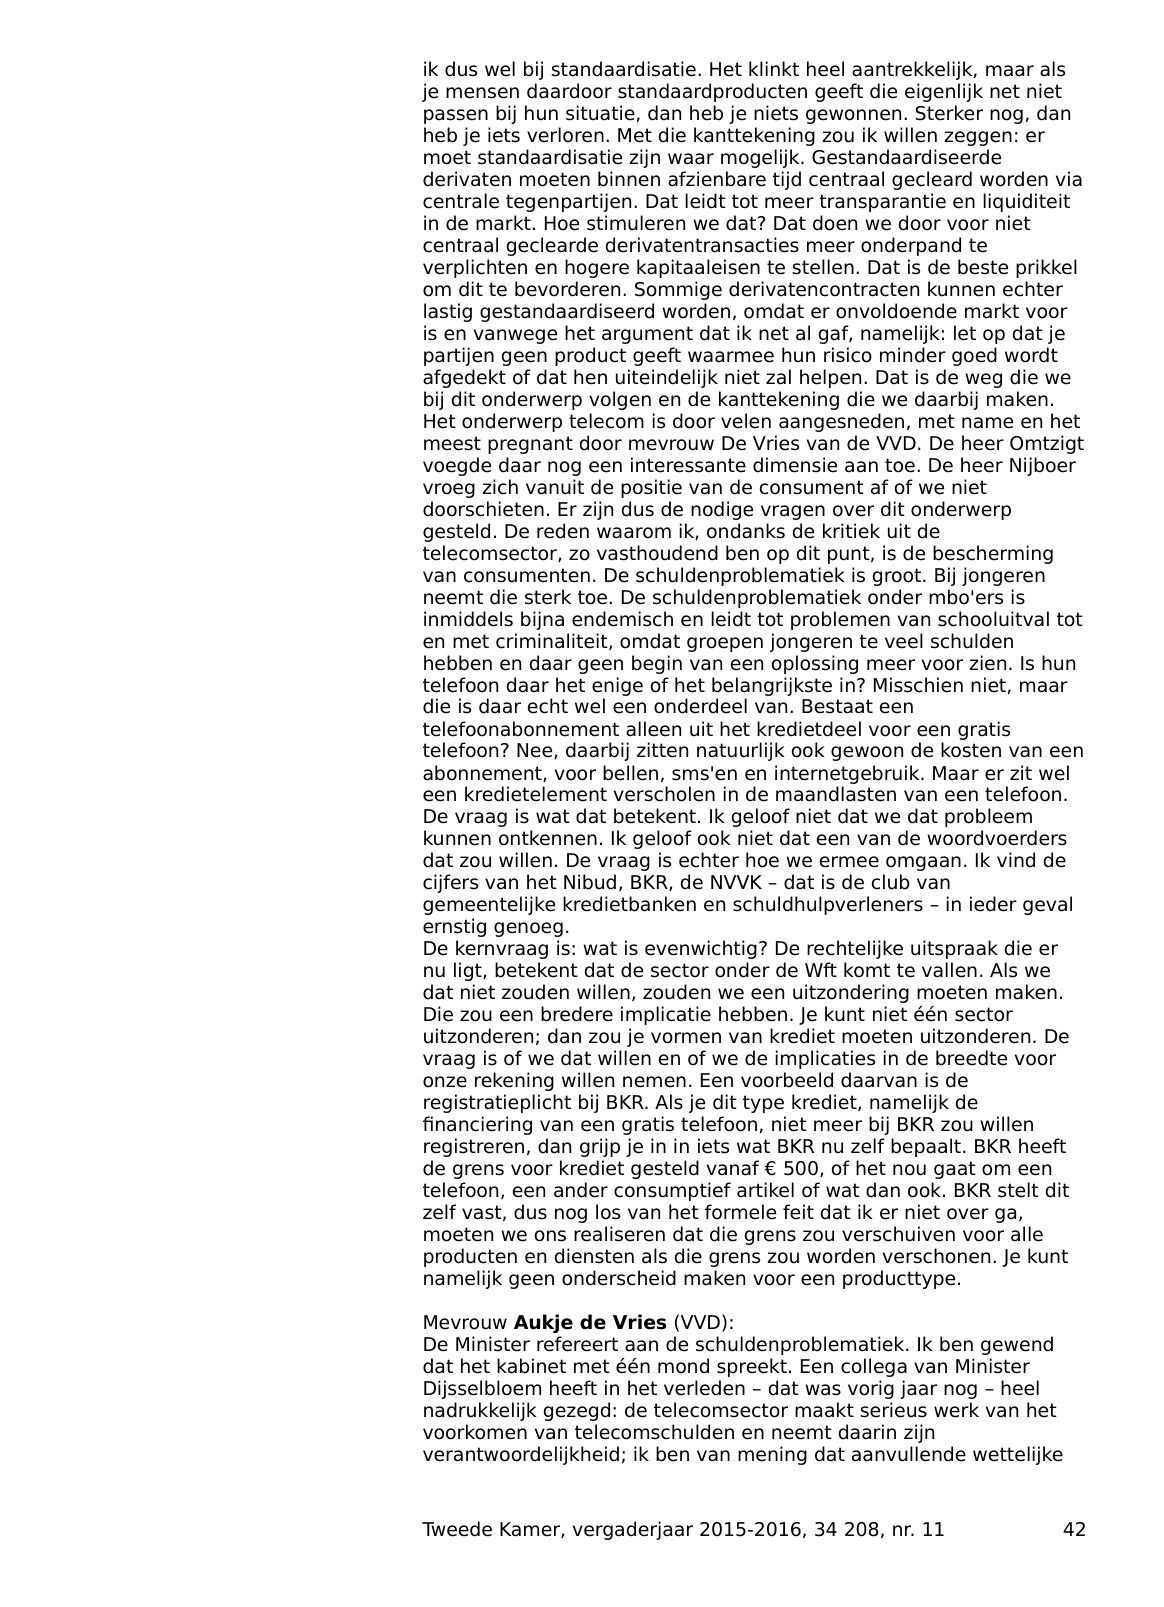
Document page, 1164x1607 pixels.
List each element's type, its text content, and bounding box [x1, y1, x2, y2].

text De kernvraag is: wat is evenwichtig? De rechtelijke uitspraak die er nu ligt, betekent dat de sector onder de Wft komt te vallen. Als we dat niet zouden willen, zouden we een uitzondering moeten maken. Die zou een bredere implicatie hebben. Je kunt niet één sector uitzonderen; dan zou je vormen van krediet moeten uitzonderen. De vraag is of we dat willen en of we de implicaties in de breedte voor onze rekening willen nemen. Een voorbeeld daarvan is de registratieplicht bij BKR. Als je dit type krediet, namelijk de financiering van een gratis telefoon, niet meer bij BKR zou willen registreren, dan grijp je in in iets wat BKR nu zelf bepaalt. BKR heeft de grens voor krediet gesteld vanaf € 500, of het nou gaat om een telefoon, een ander consumptief artikel of wat dan ook. BKR stelt dit zelf vast, dus nog los van het formele feit dat ik er niet over ga, moeten we ons realiseren dat die grens zou verschuiven voor alle producten en diensten als die grens zou worden verschonen. Je kunt namelijk geen onderscheid maken voor een producttype. [422, 938, 1087, 1290]
text ik dus wel bij standaardisatie. Het klinkt heel aantrekkelijk, maar als je mensen daardoor standaardproducten geeft die eigenlijk net niet passen bij hun situatie, dan heb je niets gewonnen. Sterker nog, dan heb je iets verloren. Met die kanttekening zou ik willen zeggen: er moet standaardisatie zijn waar mogelijk. Gestandaardiseerde derivaten moeten binnen afzienbare tijd centraal gecleard worden via centrale tegenpartijen. Dat leidt tot meer transparantie en liquiditeit in de markt. Hoe stimuleren we dat? Dat doen we door voor niet centraal geclearde derivatentransacties meer onderpand te verplichten en hogere kapitaaleisen te stellen. Dat is de beste prikkel om dit te bevorderen. Sommige derivatencontracten kunnen echter lastig gestandaardiseerd worden, omdat er onvoldoende markt voor is en vanwege het argument dat ik net al gaf, namelijk: let op dat je partijen geen product geeft waarmee hun risico minder goed wordt afgedekt of dat hen uiteindelijk niet zal helpen. Dat is de weg die we bij dit onderwerp volgen en de kanttekening die we daarbij maken. [422, 59, 1087, 411]
text De Minister refereert aan de schuldenproblematiek. Ik ben gewend dat het kabinet met één mond spreekt. Een collega van Minister Dijsselbloem heeft in het verleden – dat was vorig jaar nog – heel nadrukkelijk gezegd: de telecomsector maakt serieus werk van het voorkomen van telecomschulden en neemt daarin zijn verantwoordelijkheid; ik ben van mening dat aanvullende wettelijke [422, 1334, 1087, 1466]
text Mevrouw Aukje de Vries (VVD): [422, 1312, 1087, 1334]
text Het onderwerp telecom is door velen aangesneden, met name en het meest pregnant door mevrouw De Vries van de VVD. De heer Omtzigt voegde daar nog een interessante dimensie aan toe. De heer Nijboer vroeg zich vanuit de positie van de consument af of we niet doorschieten. Er zijn dus de nodige vragen over dit onderwerp gesteld. De reden waarom ik, ondanks de kritiek uit de telecomsector, zo vasthoudend ben op dit punt, is de bescherming van consumenten. De schuldenproblematiek is groot. Bij jongeren neemt die sterk toe. De schuldenproblematiek onder mbo'ers is inmiddels bijna endemisch en leidt tot problemen van schooluitval tot en met criminaliteit, omdat groepen jongeren te veel schulden hebben en daar geen begin van een oplossing meer voor zien. Is hun telefoon daar het enige of het belangrijkste in? Misschien niet, maar die is daar echt wel een onderdeel van. Bestaat een telefoonabonnement alleen uit het kredietdeel voor een gratis telefoon? Nee, daarbij zitten natuurlijk ook gewoon de kosten van een abonnement, voor bellen, sms'en en internetgebruik. Maar er zit wel een kredietelement verscholen in de maandlasten van een telefoon. De vraag is wat dat betekent. Ik geloof niet dat we dat probleem kunnen ontkennen. Ik geloof ook niet dat een van de woordvoerders dat zou willen. De vraag is echter hoe we ermee omgaan. Ik vind de cijfers van het Nibud, BKR, de NVVK – dat is de club van gemeentelijke kredietbanken en schuldhulpverleners – in ieder geval ernstig genoeg. [422, 411, 1087, 938]
